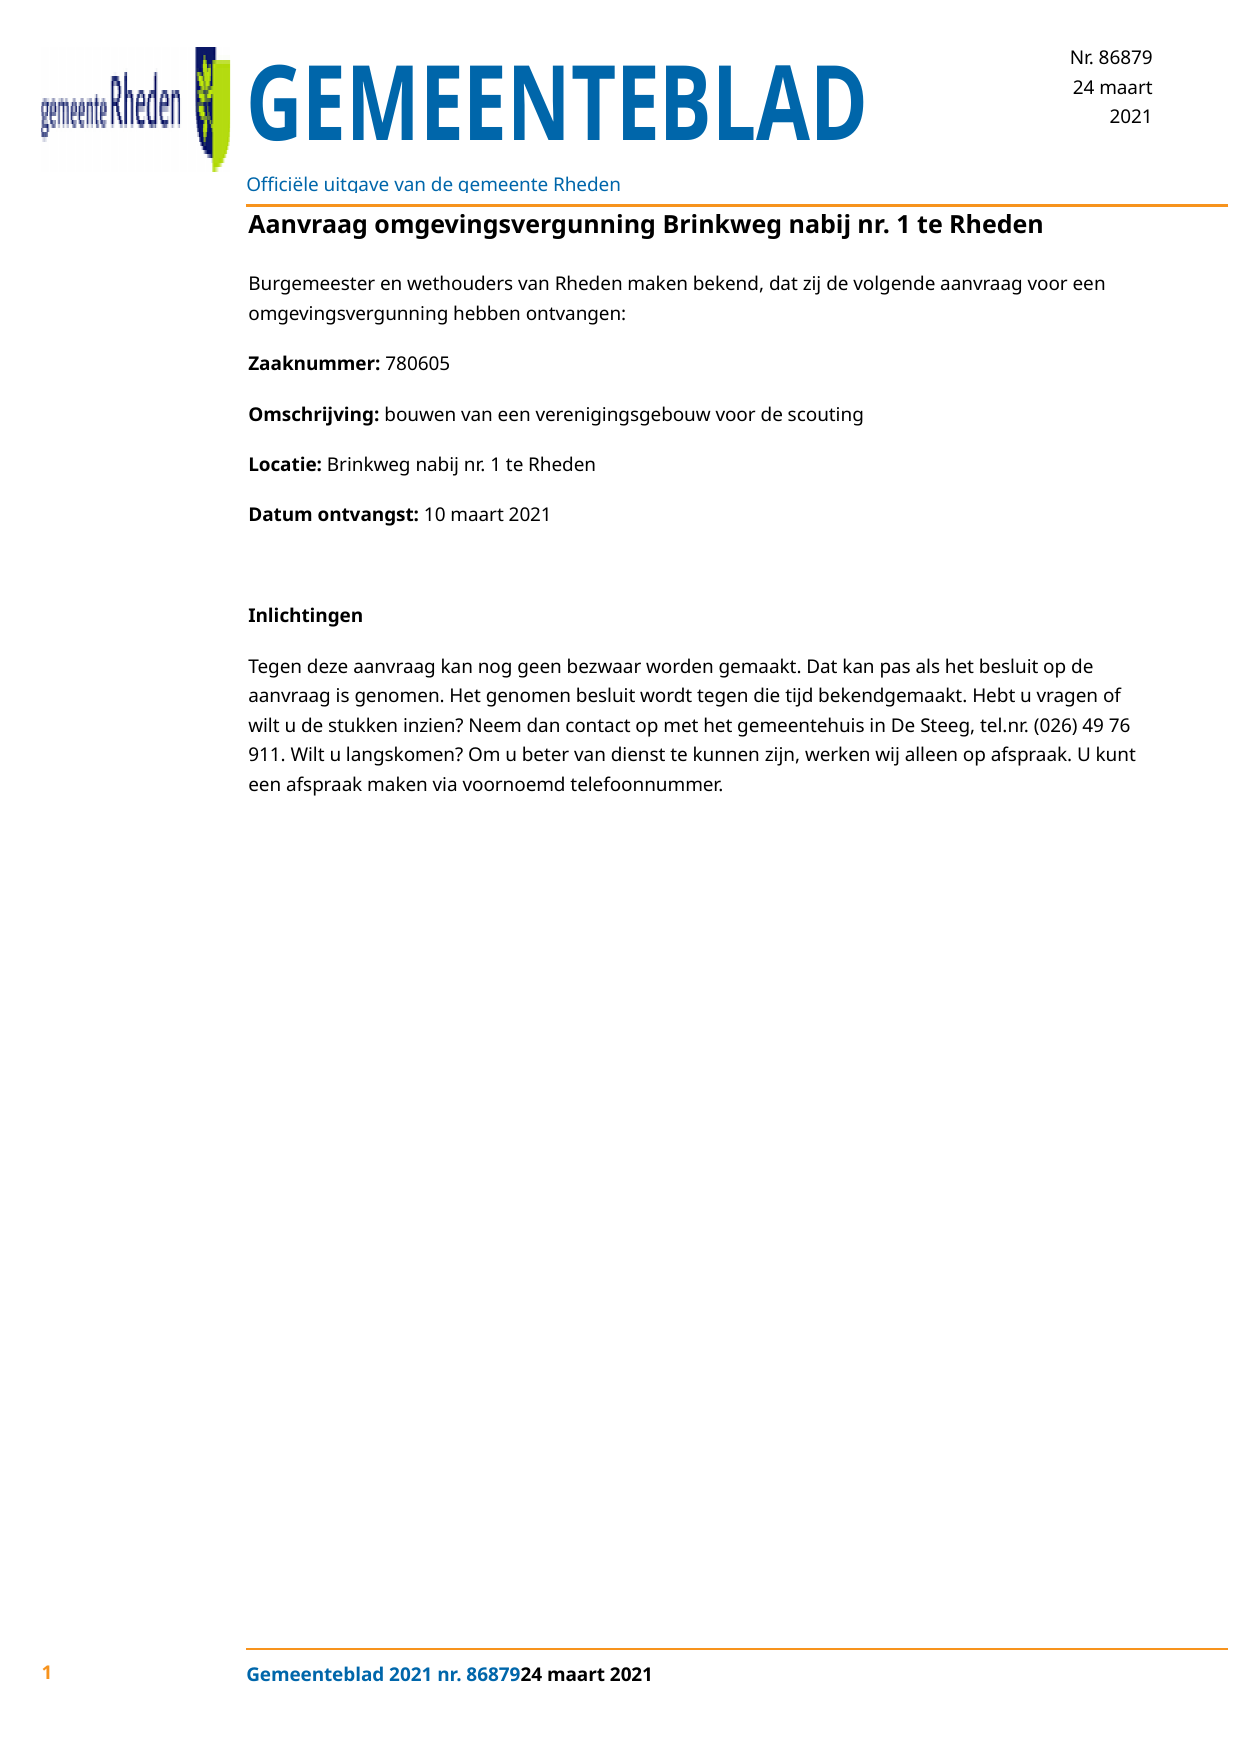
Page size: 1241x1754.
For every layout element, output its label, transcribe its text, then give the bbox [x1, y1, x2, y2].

text Aanvraag omgevingsvergunning Brinkweg nabij nr. 1 te Rheden [248, 207, 1152, 241]
text Datum ontvangst: 10 maart 2021 [248, 502, 1152, 527]
text Burgemeester en wethouders van Rheden maken bekend, dat zij de volgende aanvraag voor een omgevingsvergunning hebben ontvangen: [248, 270, 1152, 326]
text Omschrijving: bouwen van een verenigingsgebouw voor de scouting [248, 401, 1152, 426]
text Tegen deze aanvraag kan nog geen bezwaar worden gemaakt. Dat kan pas als het besluit op de aanvraag is genomen. Het genomen besluit wordt tegen die tijd bekendgemaakt. Hebt u vragen of wilt u de stukken inzien? Neem dan contact op met het gemeentehuis in De Steeg, tel.nr. (026) 49 76 911. Wilt u langskomen? Om u beter van dienst te kunnen zijn, werken wij alleen op afspraak. U kunt een afspraak maken via voornoemd telefoonnummer. [248, 653, 1152, 797]
picture [41, 47, 231, 172]
text Zaaknummer: 780605 [248, 350, 1152, 376]
text Inlichtingen [248, 602, 1152, 628]
text Locatie: Brinkweg nabij nr. 1 te Rheden [248, 451, 1152, 477]
